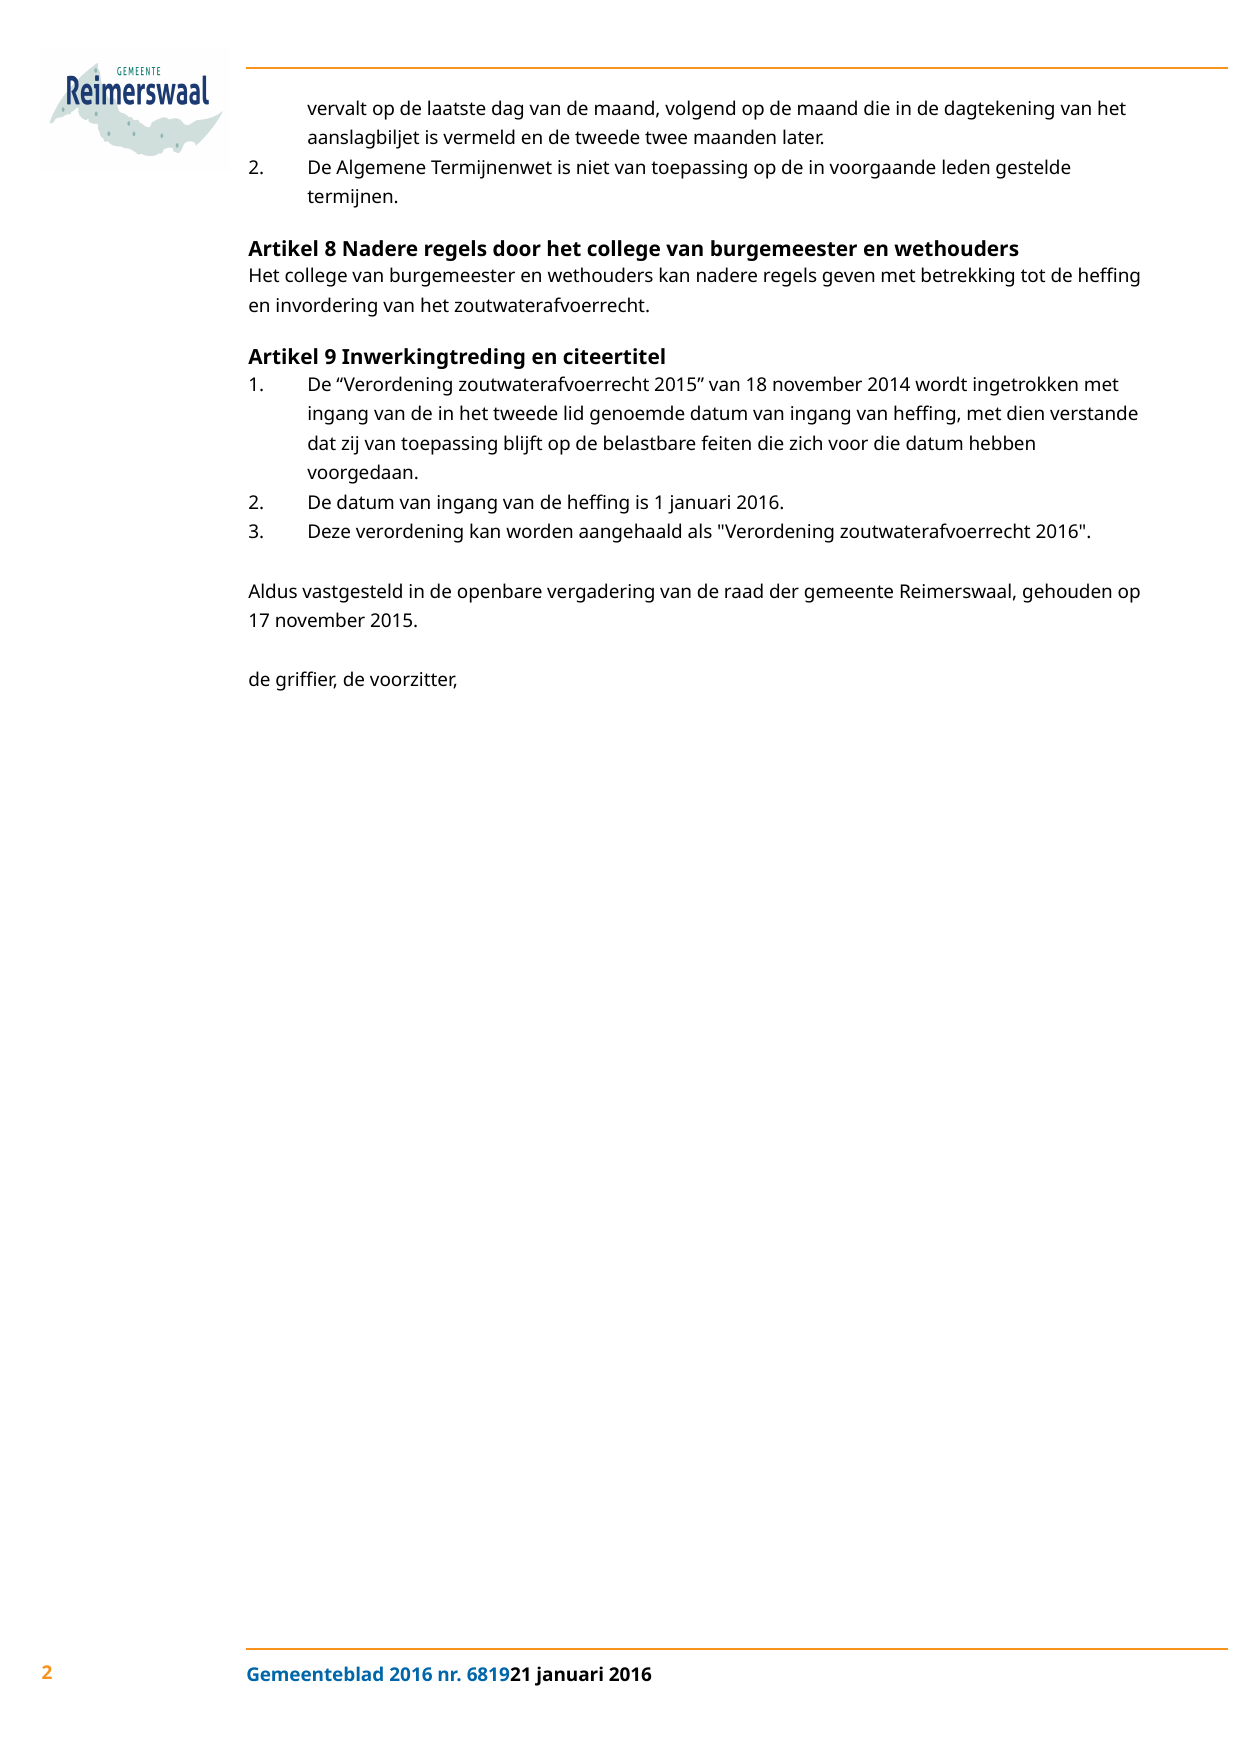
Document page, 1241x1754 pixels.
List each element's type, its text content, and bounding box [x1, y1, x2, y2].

list De datum van ingang van de heffing is 1 januari 2016. [248, 489, 1152, 515]
list De Algemene Termijnenwet is niet van toepassing op de in voorgaande leden gestelde termijnen. [248, 154, 1152, 209]
text Artikel 8 Nadere regels door het college van burgemeester en wethouders [248, 234, 1152, 262]
text Het college van burgemeester en wethouders kan nadere regels geven met betrekking tot de heffing en invordering van het zoutwaterafvoerrecht. [248, 262, 1152, 318]
list De “Verordening zoutwaterafvoerrecht 2015” van 18 november 2014 wordt ingetrokken met ingang van de in het tweede lid genoemde datum van ingang van heffing, met dien verstande dat zij van toepassing blijft op de belastbare feiten die zich voor die datum hebben voorgedaan. [248, 371, 1152, 485]
list Deze verordening kan worden aangehaald als "Verordening zoutwaterafvoerrecht 2016". [248, 519, 1152, 544]
text Artikel 9 Inwerkingtreding en citeertitel [248, 342, 1152, 371]
picture [41, 47, 231, 172]
text Aldus vastgesteld in de openbare vergadering van de raad der gemeente Reimerswaal, gehouden op 17 november 2015. [248, 578, 1152, 633]
list vervalt op de laatste dag van de maand, volgend op de maand die in de dagtekening van het aanslagbiljet is vermeld en de tweede twee maanden later. [248, 95, 1152, 150]
text de griffier, de voorzitter, [248, 667, 1152, 692]
